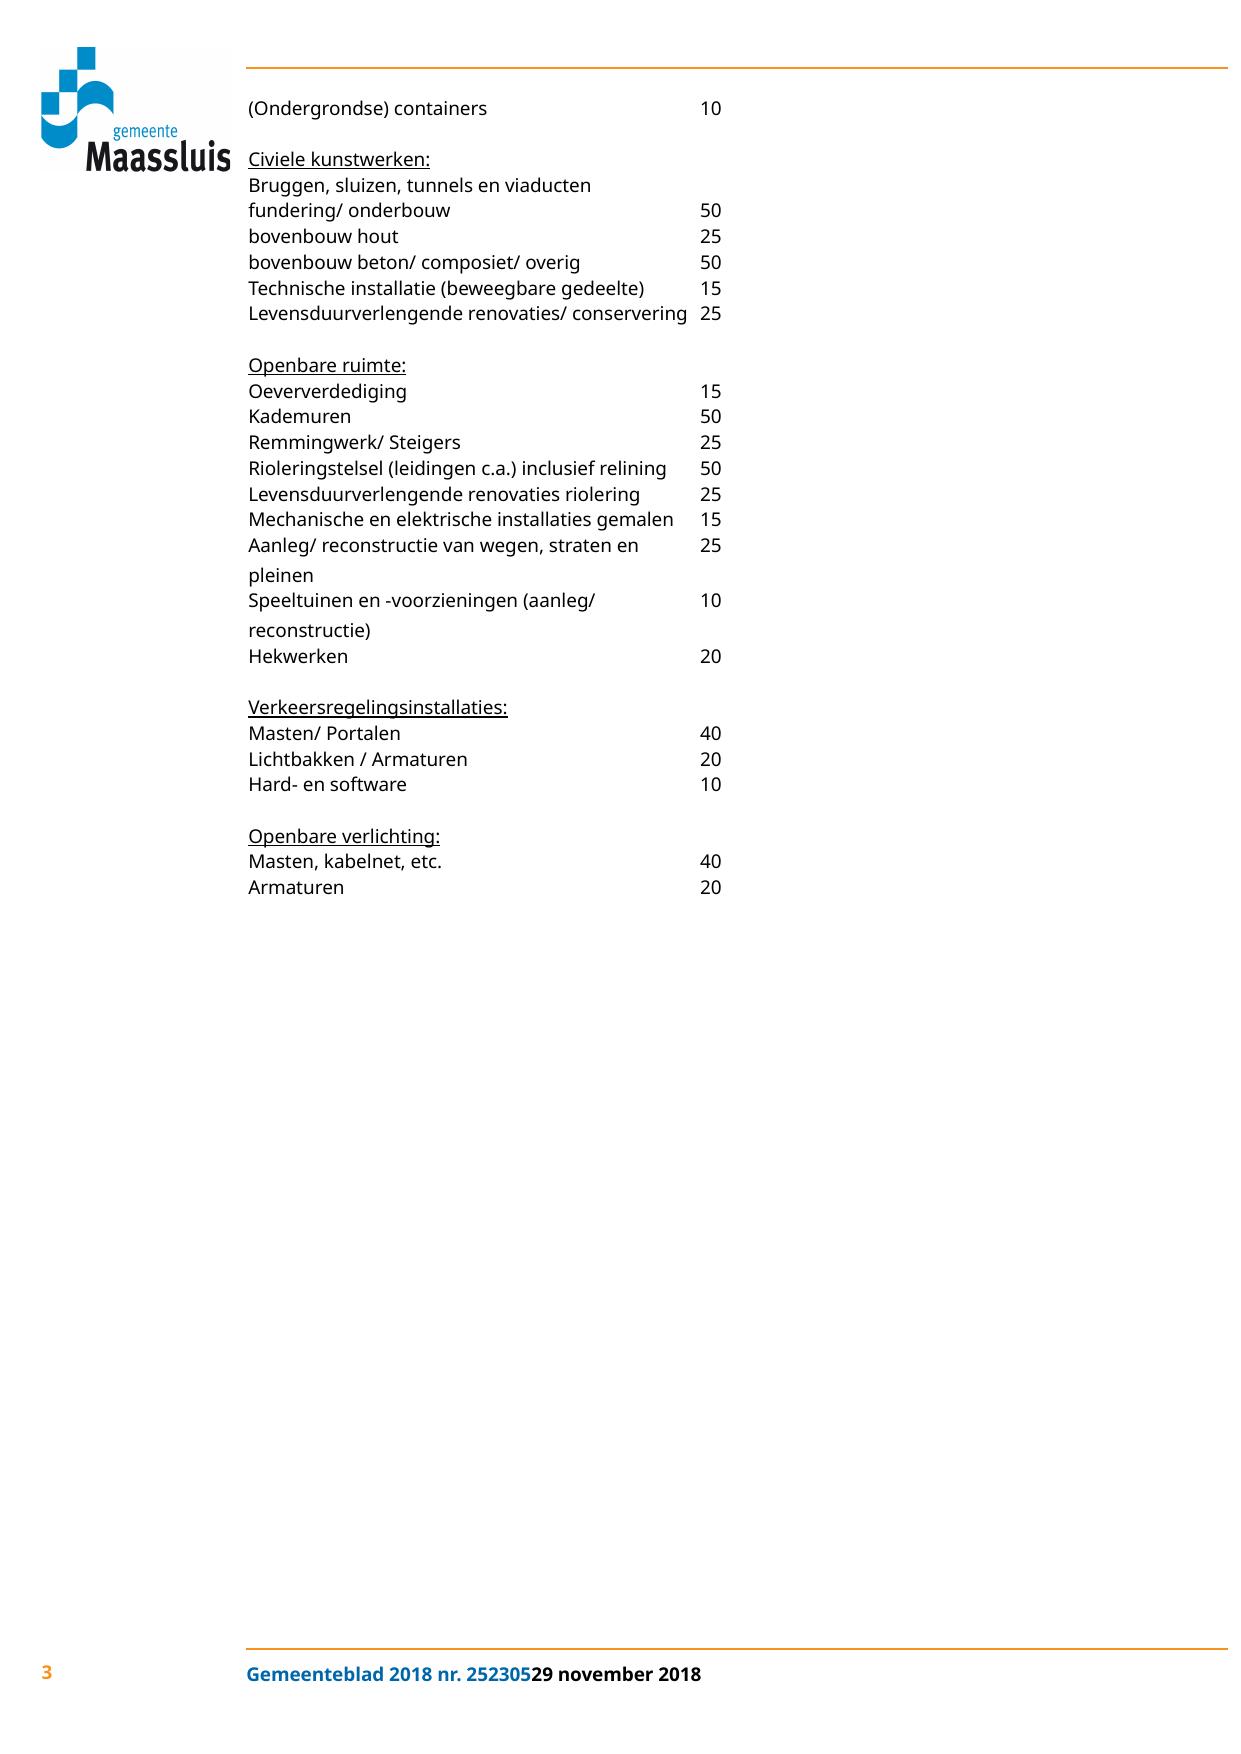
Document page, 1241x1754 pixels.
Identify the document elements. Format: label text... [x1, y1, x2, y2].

table_cell 20 [700, 746, 1152, 771]
table_cell 10 [700, 588, 1152, 643]
table_cell 10 [700, 771, 1152, 797]
table_cell Levensduurverlengende renovaties riolering [248, 481, 700, 506]
table_cell (Ondergrondse) containers [248, 95, 700, 121]
table_cell 50 [700, 404, 1152, 429]
picture [41, 47, 77, 92]
table_cell 20 [700, 874, 1152, 900]
table_cell Openbare verlichting: [248, 823, 700, 849]
table_cell [700, 797, 1152, 823]
table_cell 25 [700, 301, 1152, 326]
table_cell Rioleringstelsel (leidingen c.a.) inclusief relining [248, 455, 700, 481]
table_cell [248, 669, 700, 694]
table_cell [700, 352, 1152, 378]
table_cell 20 [700, 643, 1152, 668]
table_cell Hekwerken [248, 643, 700, 668]
table_cell Masten/ Portalen [248, 720, 700, 746]
table_cell Civiele kunstwerken: [248, 146, 700, 172]
table_cell [248, 326, 700, 352]
table_cell Levensduurverlengende renovaties/ conservering [248, 301, 700, 326]
table_cell Masten, kabelnet, etc. [248, 849, 700, 874]
table_cell Remmingwerk/ Steigers [248, 429, 700, 455]
table_cell [248, 797, 700, 823]
table_cell [700, 326, 1152, 352]
table_cell 25 [700, 532, 1152, 587]
table_cell 15 [700, 378, 1152, 403]
table_cell Mechanische en elektrische installaties gemalen [248, 506, 700, 532]
picture [41, 47, 231, 172]
table_cell [248, 121, 700, 146]
table_cell bovenbouw hout [248, 224, 700, 249]
table_cell 50 [700, 198, 1152, 223]
table_cell 40 [700, 849, 1152, 874]
table_cell Openbare ruimte: [248, 352, 700, 378]
table_cell Verkeersregelingsinstallaties: [248, 694, 700, 720]
table_cell Hard- en software [248, 771, 700, 797]
table_cell Technische installatie (beweegbare gedeelte) [248, 275, 700, 301]
table_cell bovenbouw beton/ composiet/ overig [248, 249, 700, 275]
table_cell [700, 694, 1152, 720]
table_cell 15 [700, 275, 1152, 301]
table_cell 10 [700, 95, 1152, 121]
table_cell 40 [700, 720, 1152, 746]
table_cell 50 [700, 455, 1152, 481]
table_cell Aanleg/ reconstructie van wegen, straten en pleinen [248, 532, 700, 587]
table_cell 25 [700, 224, 1152, 249]
table_cell [700, 669, 1152, 694]
table_cell 15 [700, 506, 1152, 532]
table_cell 25 [700, 429, 1152, 455]
table_cell 50 [700, 249, 1152, 275]
table_cell Armaturen [248, 874, 700, 900]
table_cell Bruggen, sluizen, tunnels en viaducten [248, 172, 700, 198]
table_cell Lichtbakken / Armaturen [248, 746, 700, 771]
table_cell Kademuren [248, 404, 700, 429]
table_cell Speeltuinen en -voorzieningen (aanleg/ reconstructie) [248, 588, 700, 643]
table_cell Oeververdediging [248, 378, 700, 403]
table_cell fundering/ onderbouw [248, 198, 700, 223]
table_cell 25 [700, 481, 1152, 506]
table_cell [700, 823, 1152, 849]
